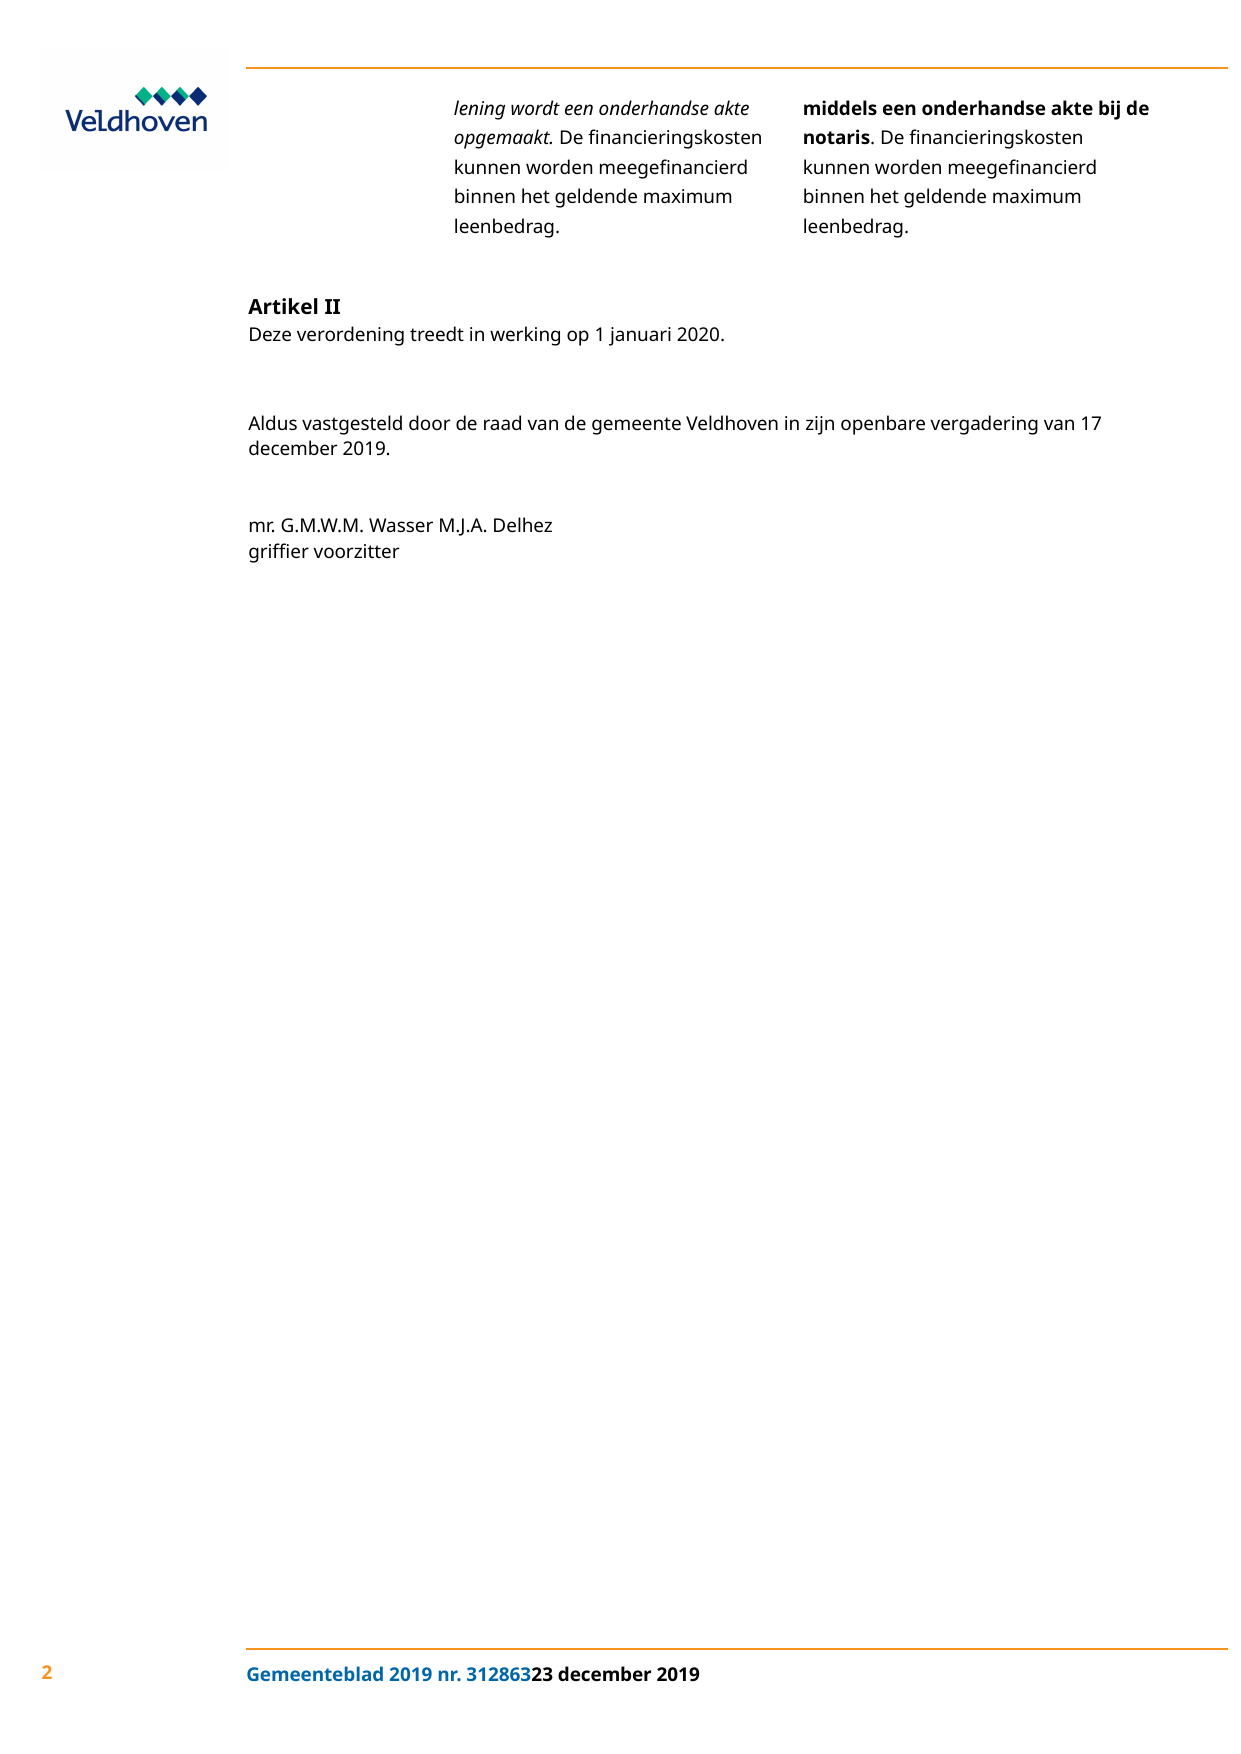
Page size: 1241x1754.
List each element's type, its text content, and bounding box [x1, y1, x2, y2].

table_cell [248, 95, 454, 239]
picture [41, 47, 231, 172]
text griffier voorzitter [248, 538, 1152, 564]
table_cell middels een onderhandse akte bij de notaris. De financieringskosten kunnen worden meegefinancierd binnen het geldende maximum leenbedrag. [803, 95, 1152, 239]
text Aldus vastgesteld door de raad van de gemeente Veldhoven in zijn openbare vergadering van 17 december 2019. [248, 410, 1152, 461]
text Deze verordening treedt in werking op 1 januari 2020. [248, 321, 1152, 347]
text mr. G.M.W.M. Wasser M.J.A. Delhez [248, 513, 1152, 538]
table_cell lening wordt een onderhandse akte opgemaakt. De financieringskosten kunnen worden meegefinancierd binnen het geldende maximum leenbedrag. [454, 95, 803, 239]
text Artikel II [248, 292, 1152, 321]
